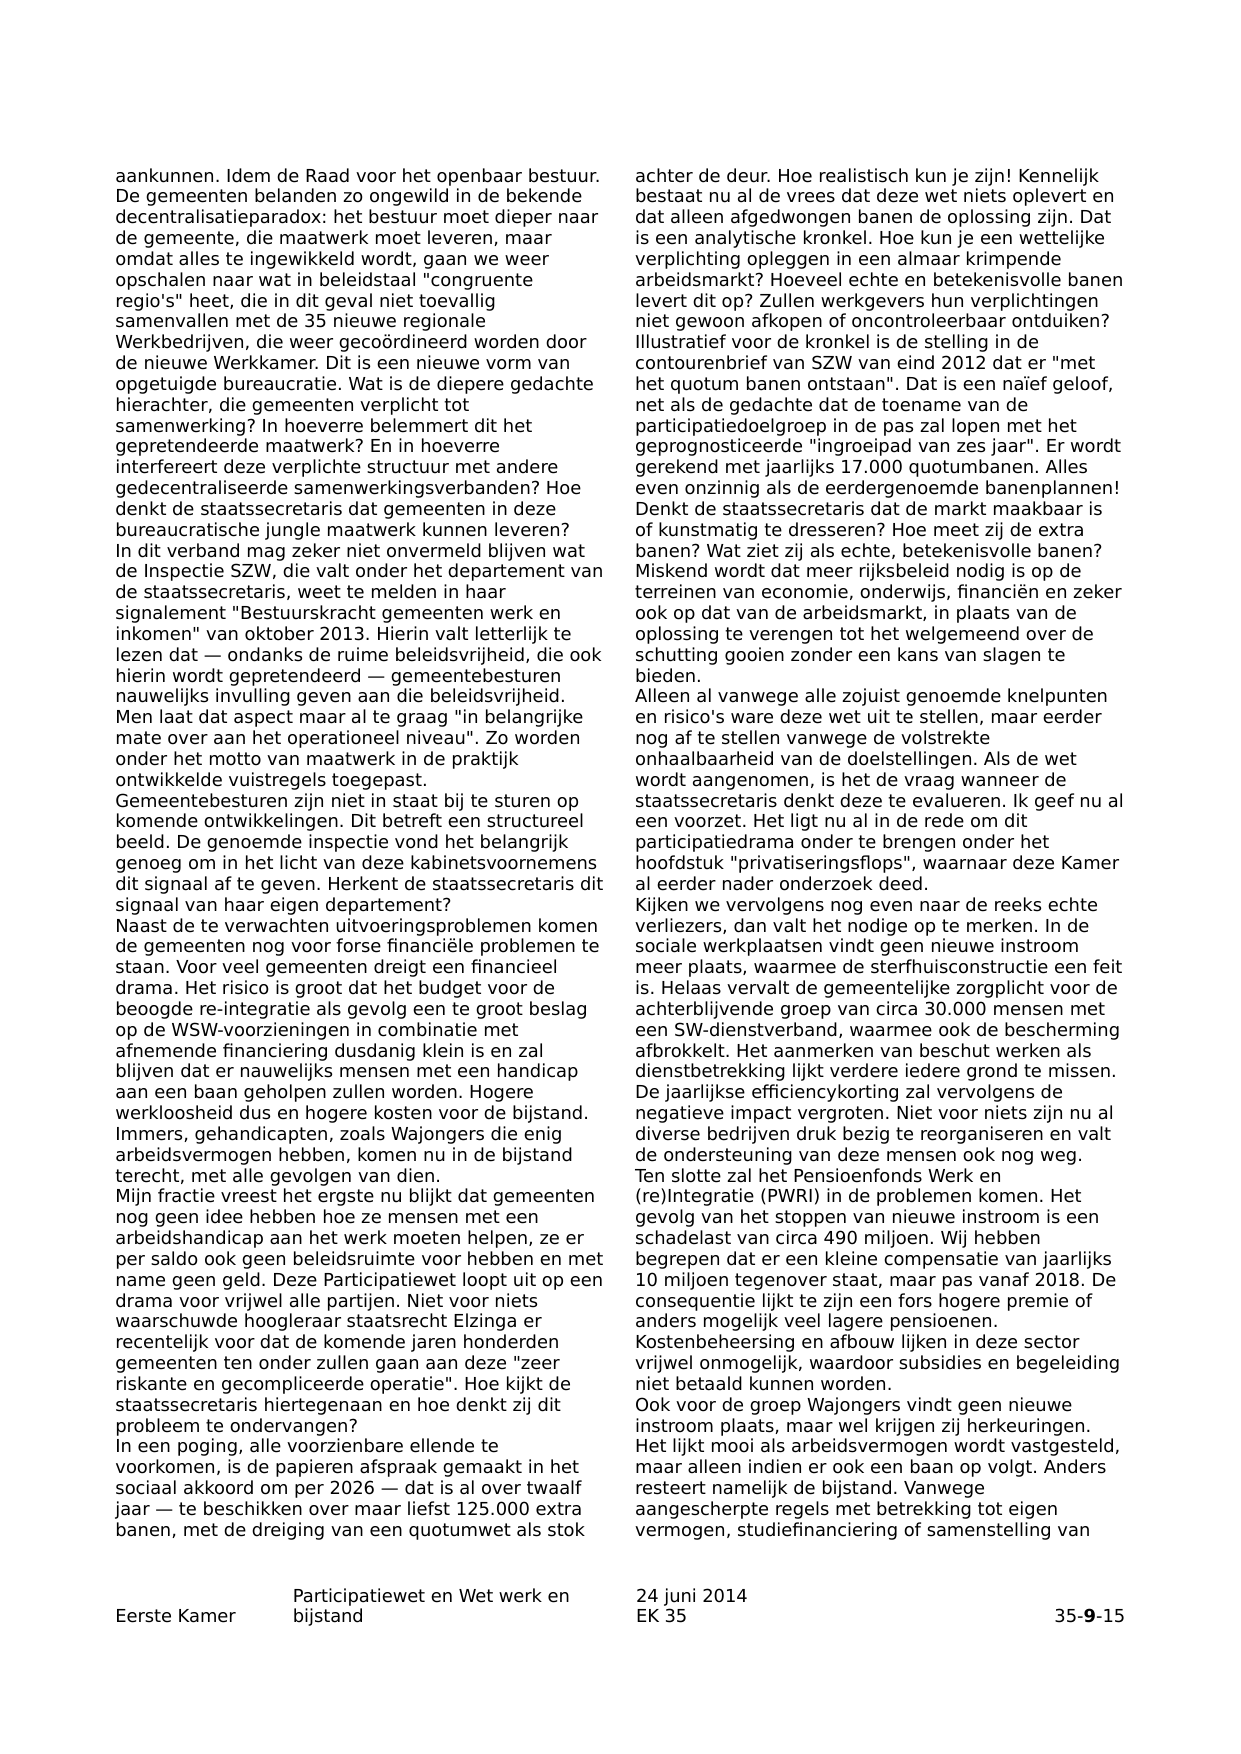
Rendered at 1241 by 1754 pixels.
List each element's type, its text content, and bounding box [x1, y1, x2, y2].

text In een poging, alle voorzienbare ellende te voorkomen, is de papieren afspraak gemaakt in het sociaal akkoord om per 2026 — dat is al over twaalf jaar — te beschikken over maar liefst 125.000 extra banen, met de dreiging van een quotumwet als stok [115, 1436, 605, 1540]
text Mijn fractie vreest het ergste nu blijkt dat gemeenten nog geen idee hebben hoe ze mensen met een arbeidshandicap aan het werk moeten helpen, ze er per saldo ook geen beleidsruimte voor hebben en met name geen geld. Deze Participatiewet loopt uit op een drama voor vrijwel alle partijen. Niet voor niets waarschuwde hoogleraar staatsrecht Elzinga er recentelijk voor dat de komende jaren honderden gemeenten ten onder zullen gaan aan deze "zeer riskante en gecompliceerde operatie". Hoe kijkt de staatssecretaris hiertegenaan en hoe denkt zij dit probleem te ondervangen? [115, 1186, 605, 1436]
text Alleen al vanwege alle zojuist genoemde knelpunten en risico's ware deze wet uit te stellen, maar eerder nog af te stellen vanwege de volstrekte onhaalbaarheid van de doelstellingen. Als de wet wordt aangenomen, is het de vraag wanneer de staatssecretaris denkt deze te evalueren. Ik geef nu al een voorzet. Het ligt nu al in de rede om dit participatiedrama onder te brengen onder het hoofdstuk "privatiseringsflops", waarnaar deze Kamer al eerder nader onderzoek deed. [635, 686, 1125, 894]
text In dit verband mag zeker niet onvermeld blijven wat de Inspectie SZW, die valt onder het departement van de staatssecretaris, weet te melden in haar signalement "Bestuurskracht gemeenten werk en inkomen" van oktober 2013. Hierin valt letterlijk te lezen dat — ondanks de ruime beleidsvrijheid, die ook hierin wordt gepretendeerd — gemeentebesturen nauwelijks invulling geven aan die beleidsvrijheid. Men laat dat aspect maar al te graag "in belangrijke mate over aan het operationeel niveau". Zo worden onder het motto van maatwerk in de praktijk ontwikkelde vuistregels toegepast. Gemeentebesturen zijn niet in staat bij te sturen op komende ontwikkelingen. Dit betreft een structureel beeld. De genoemde inspectie vond het belangrijk genoeg om in het licht van deze kabinetsvoornemens dit signaal af te geven. Herkent de staatssecretaris dit signaal van haar eigen departement? [115, 540, 605, 915]
text aankunnen. Idem de Raad voor het openbaar bestuur. [115, 165, 605, 186]
text Ten slotte zal het Pensioenfonds Werk en (re)Integratie (PWRI) in de problemen komen. Het gevolg van het stoppen van nieuwe instroom is een schadelast van circa 490 miljoen. Wij hebben begrepen dat er een kleine compensatie van jaarlijks 10 miljoen tegenover staat, maar pas vanaf 2018. De consequentie lijkt te zijn een fors hogere premie of anders mogelijk veel lagere pensioenen. Kostenbeheersing en afbouw lijken in deze sector vrijwel onmogelijk, waardoor subsidies en begeleiding niet betaald kunnen worden. [635, 1165, 1125, 1394]
text Kijken we vervolgens nog even naar de reeks echte verliezers, dan valt het nodige op te merken. In de sociale werkplaatsen vindt geen nieuwe instroom meer plaats, waarmee de sterfhuisconstructie een feit is. Helaas vervalt de gemeentelijke zorgplicht voor de achterblijvende groep van circa 30.000 mensen met een SW-dienstverband, waarmee ook de bescherming afbrokkelt. Het aanmerken van beschut werken als dienstbetrekking lijkt verdere iedere grond te missen. De jaarlijkse efficiencykorting zal vervolgens de negatieve impact vergroten. Niet voor niets zijn nu al diverse bedrijven druk bezig te reorganiseren en valt de ondersteuning van deze mensen ook nog weg. [635, 894, 1125, 1165]
text Naast de te verwachten uitvoeringsproblemen komen de gemeenten nog voor forse financiële problemen te staan. Voor veel gemeenten dreigt een financieel drama. Het risico is groot dat het budget voor de beoogde re-integratie als gevolg een te groot beslag op de WSW-voorzieningen in combinatie met afnemende financiering dusdanig klein is en zal blijven dat er nauwelijks mensen met een handicap aan een baan geholpen zullen worden. Hogere werkloosheid dus en hogere kosten voor de bijstand. Immers, gehandicapten, zoals Wajongers die enig arbeidsvermogen hebben, komen nu in de bijstand terecht, met alle gevolgen van dien. [115, 915, 605, 1186]
text Ook voor de groep Wajongers vindt geen nieuwe instroom plaats, maar wel krijgen zij herkeuringen. Het lijkt mooi als arbeidsvermogen wordt vastgesteld, maar alleen indien er ook een baan op volgt. Anders resteert namelijk de bijstand. Vanwege aangescherpte regels met betrekking tot eigen vermogen, studiefinanciering of samenstelling van [635, 1394, 1125, 1540]
text De gemeenten belanden zo ongewild in de bekende decentralisatieparadox: het bestuur moet dieper naar de gemeente, die maatwerk moet leveren, maar omdat alles te ingewikkeld wordt, gaan we weer opschalen naar wat in beleidstaal "congruente regio's" heet, die in dit geval niet toevallig samenvallen met de 35 nieuwe regionale Werkbedrijven, die weer gecoördineerd worden door de nieuwe Werkkamer. Dit is een nieuwe vorm van opgetuigde bureaucratie. Wat is de diepere gedachte hierachter, die gemeenten verplicht tot samenwerking? In hoeverre belemmert dit het gepretendeerde maatwerk? En in hoeverre interfereert deze verplichte structuur met andere gedecentraliseerde samenwerkingsverbanden? Hoe denkt de staatssecretaris dat gemeenten in deze bureaucratische jungle maatwerk kunnen leveren? [115, 186, 605, 540]
text achter de deur. Hoe realistisch kun je zijn! Kennelijk bestaat nu al de vrees dat deze wet niets oplevert en dat alleen afgedwongen banen de oplossing zijn. Dat is een analytische kronkel. Hoe kun je een wettelijke verplichting opleggen in een almaar krimpende arbeidsmarkt? Hoeveel echte en betekenisvolle banen levert dit op? Zullen werkgevers hun verplichtingen niet gewoon afkopen of oncontroleerbaar ontduiken? Illustratief voor de kronkel is de stelling in de contourenbrief van SZW van eind 2012 dat er "met het quotum banen ontstaan". Dat is een naïef geloof, net als de gedachte dat de toename van de participatiedoelgroep in de pas zal lopen met het geprognosticeerde "ingroeipad van zes jaar". Er wordt gerekend met jaarlijks 17.000 quotumbanen. Alles even onzinnig als de eerdergenoemde banenplannen! Denkt de staatssecretaris dat de markt maakbaar is of kunstmatig te dresseren? Hoe meet zij de extra banen? Wat ziet zij als echte, betekenisvolle banen? Miskend wordt dat meer rijksbeleid nodig is op de terreinen van economie, onderwijs, financiën en zeker ook op dat van de arbeidsmarkt, in plaats van de oplossing te verengen tot het welgemeend over de schutting gooien zonder een kans van slagen te bieden. [635, 165, 1125, 686]
